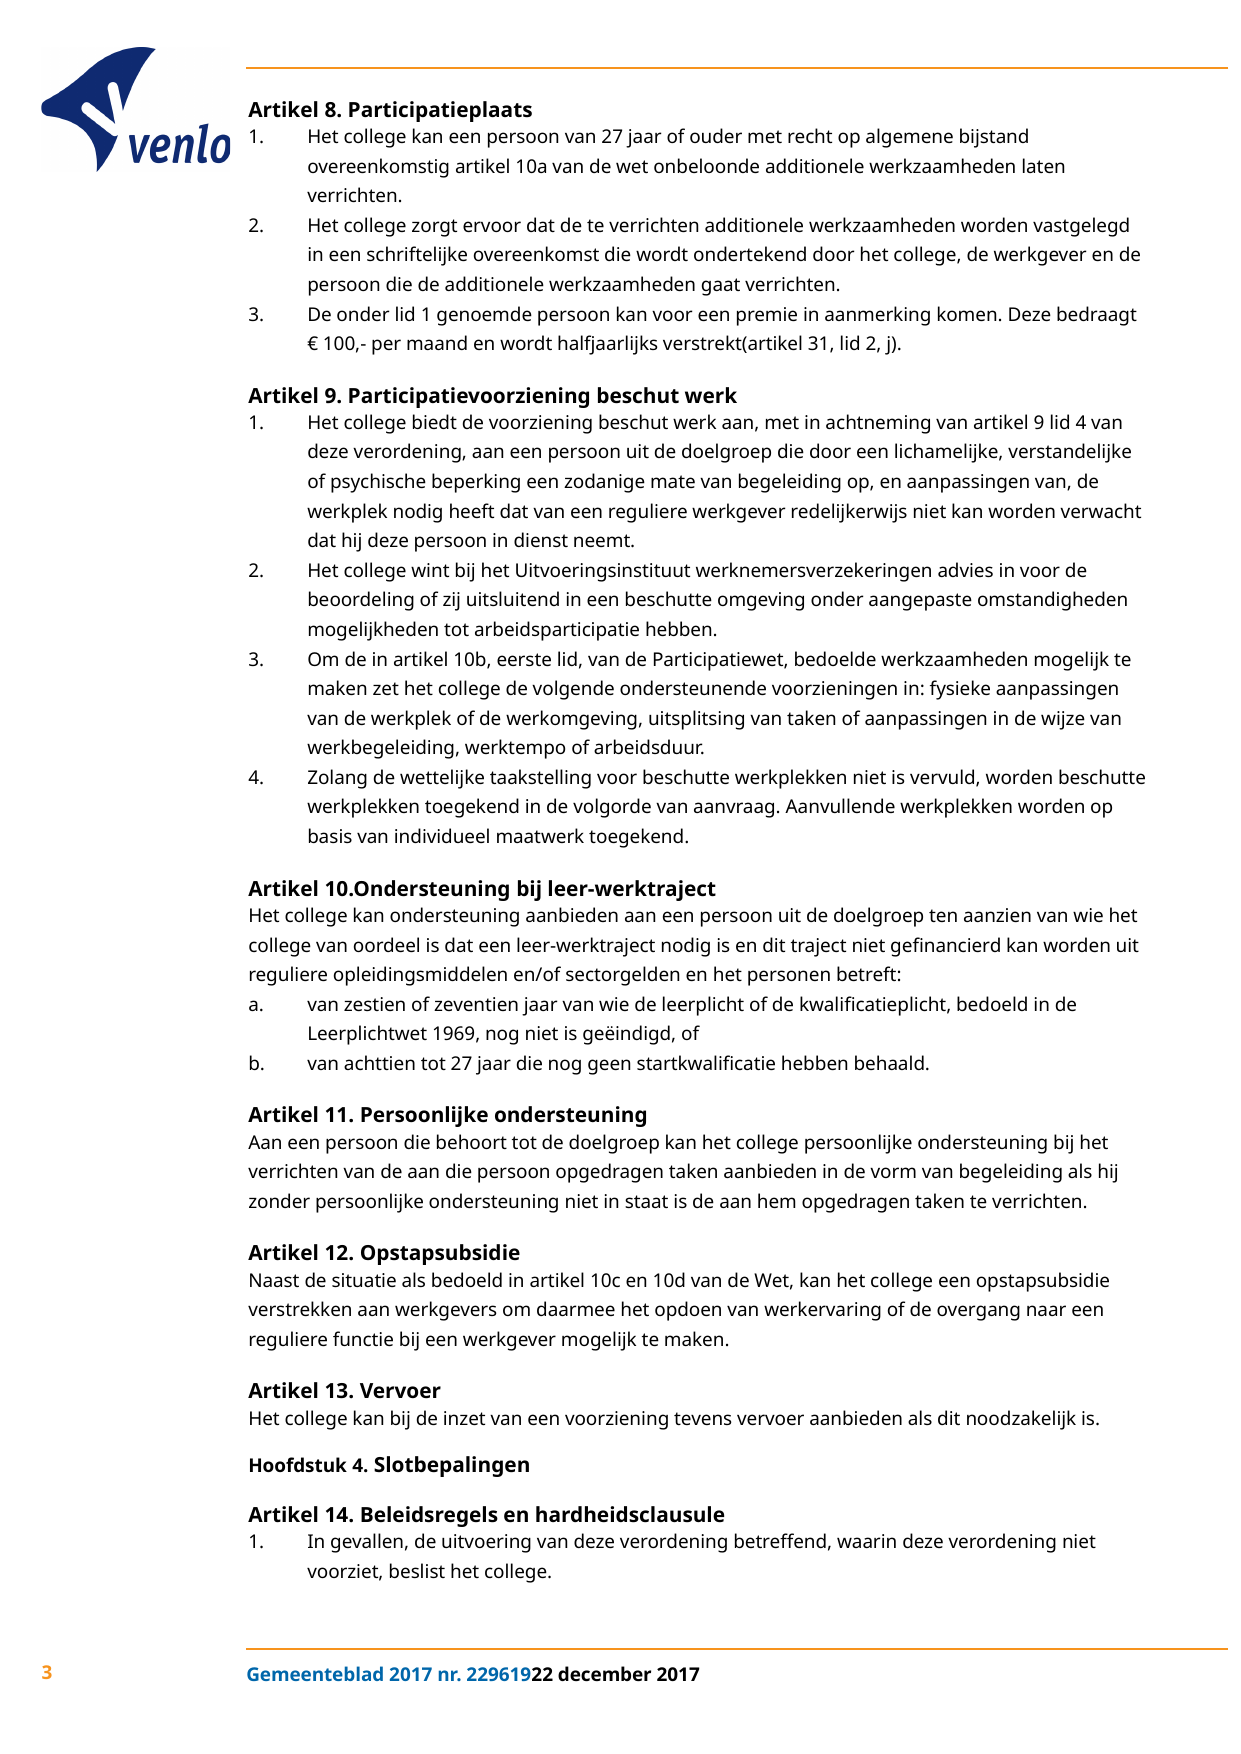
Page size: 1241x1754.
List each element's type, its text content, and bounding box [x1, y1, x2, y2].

text Artikel 11. Persoonlijke ondersteuning [248, 1101, 1152, 1129]
list In gevallen, de uitvoering van deze verordening betreffend, waarin deze verordening niet voorziet, beslist het college. [248, 1528, 1152, 1584]
list van zestien of zeventien jaar van wie de leerplicht of de kwalificatieplicht, bedoeld in de Leerplichtwet 1969, nog niet is geëindigd, of [248, 991, 1152, 1046]
list Het college kan een persoon van 27 jaar of ouder met recht op algemene bijstand overeenkomstig artikel 10a van de wet onbeloonde additionele werkzaamheden laten verrichten. [248, 123, 1152, 208]
text Artikel 9. Participatievoorziening beschut werk [248, 381, 1152, 409]
list Het college zorgt ervoor dat de te verrichten additionele werkzaamheden worden vastgelegd in een schriftelijke overeenkomst die wordt ondertekend door het college, de werkgever en de persoon die de additionele werkzaamheden gaat verrichten. [248, 212, 1152, 297]
text Het college kan bij de inzet van een voorziening tevens vervoer aanbieden als dit noodzakelijk is. [248, 1405, 1152, 1431]
text Artikel 12. Opstapsubsidie [248, 1238, 1152, 1267]
text Artikel 13. Vervoer [248, 1377, 1152, 1405]
list van achttien tot 27 jaar die nog geen startkwalificatie hebben behaald. [248, 1050, 1152, 1076]
text Artikel 8. Participatieplaats [248, 95, 1152, 123]
text Artikel 14. Beleidsregels en hardheidsclausule [248, 1500, 1152, 1528]
picture [41, 47, 231, 172]
list De onder lid 1 genoemde persoon kan voor een premie in aanmerking komen. Deze bedraagt € 100,- per maand en wordt halfjaarlijks verstrekt(artikel 31, lid 2, j). [248, 301, 1152, 356]
list Zolang de wettelijke taakstelling voor beschutte werkplekken niet is vervuld, worden beschutte werkplekken toegekend in de volgorde van aanvraag. Aanvullende werkplekken worden op basis van individueel maatwerk toegekend. [248, 764, 1152, 849]
list Het college biedt de voorziening beschut werk aan, met in achtneming van artikel 9 lid 4 van deze verordening, aan een persoon uit de doelgroep die door een lichamelijke, verstandelijke of psychische beperking een zodanige mate van begeleiding op, en aanpassingen van, de werkplek nodig heeft dat van een reguliere werkgever redelijkerwijs niet kan worden verwacht dat hij deze persoon in dienst neemt. [248, 409, 1152, 553]
text Het college kan ondersteuning aanbieden aan een persoon uit de doelgroep ten aanzien van wie het college van oordeel is dat een leer-werktraject nodig is en dit traject niet gefinancierd kan worden uit reguliere opleidingsmiddelen en/of sectorgelden en het personen betreft: [248, 902, 1152, 987]
list Het college wint bij het Uitvoeringsinstituut werknemersverzekeringen advies in voor de beoordeling of zij uitsluitend in een beschutte omgeving onder aangepaste omstandigheden mogelijkheden tot arbeidsparticipatie hebben. [248, 557, 1152, 642]
text Artikel 10.Ondersteuning bij leer-werktraject [248, 874, 1152, 902]
list Om de in artikel 10b, eerste lid, van de Participatiewet, bedoelde werkzaamheden mogelijk te maken zet het college de volgende ondersteunende voorzieningen in: fysieke aanpassingen van de werkplek of de werkomgeving, uitsplitsing van taken of aanpassingen in de wijze van werkbegeleiding, werktempo of arbeidsduur. [248, 646, 1152, 760]
text Aan een persoon die behoort tot de doelgroep kan het college persoonlijke ondersteuning bij het verrichten van de aan die persoon opgedragen taken aanbieden in de vorm van begeleiding als hij zonder persoonlijke ondersteuning niet in staat is de aan hem opgedragen taken te verrichten. [248, 1129, 1152, 1214]
text Hoofdstuk 4. Slotbepalingen [248, 1451, 1152, 1479]
text Naast de situatie als bedoeld in artikel 10c en 10d van de Wet, kan het college een opstapsubsidie verstrekken aan werkgevers om daarmee het opdoen van werkervaring of de overgang naar een reguliere functie bij een werkgever mogelijk te maken. [248, 1267, 1152, 1352]
